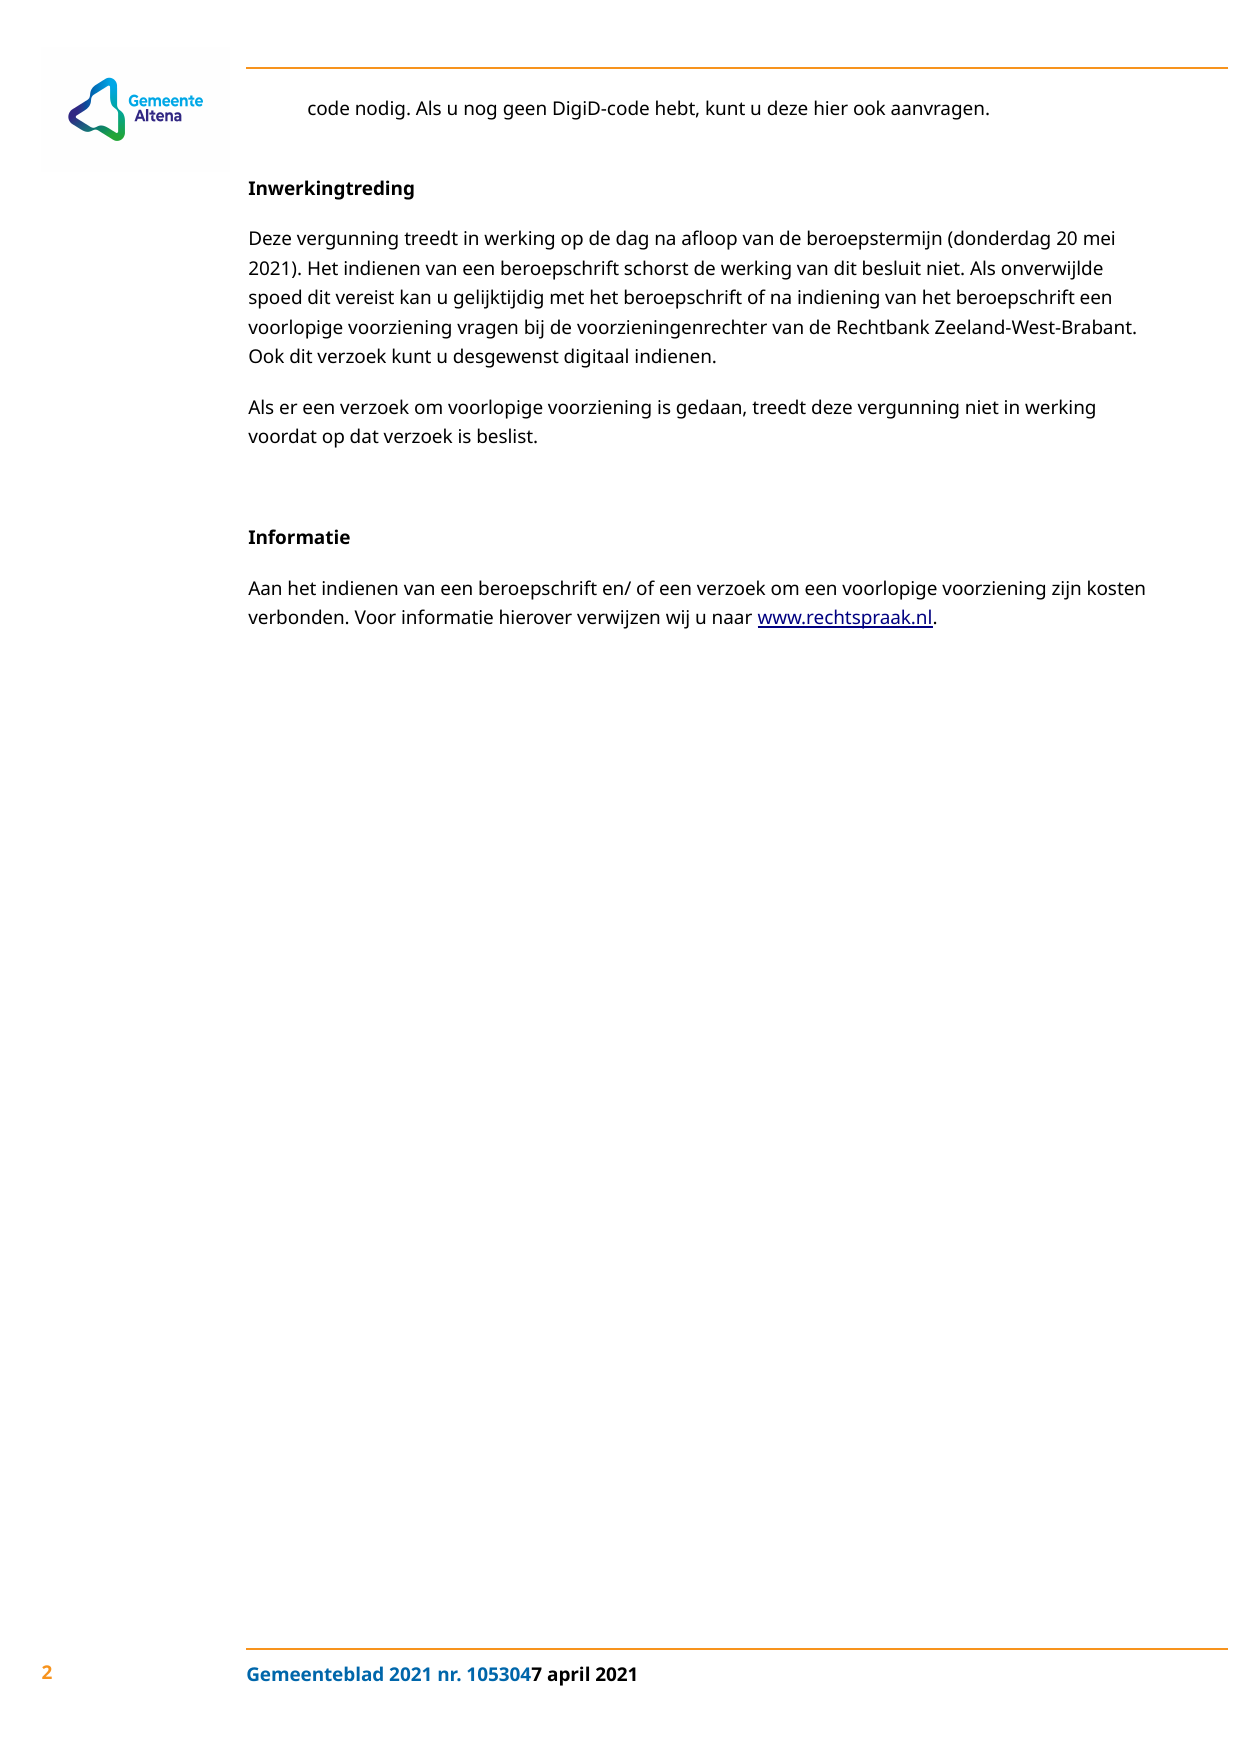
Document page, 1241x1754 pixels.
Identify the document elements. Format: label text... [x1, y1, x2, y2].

list code nodig. Als u nog geen DigiD-code hebt, kunt u deze hier ook aanvragen. [248, 95, 1152, 121]
text Informatie [248, 524, 1152, 550]
text Aan het indienen van een beroepschrift en/ of een verzoek om een voorlopige voorziening zijn kosten verbonden. Voor informatie hierover verwijzen wij u naar www.rechtspraak.nl. [248, 575, 1152, 630]
text Deze vergunning treedt in werking op de dag na afloop van de beroepstermijn (donderdag 20 mei 2021). Het indienen van een beroepschrift schorst de werking van dit besluit niet. Als onverwijlde spoed dit vereist kan u gelijktijdig met het beroepschrift of na indiening van het beroepschrift een voorlopige voorziening vragen bij de voorzieningenrechter van de Rechtbank Zeeland-West-Brabant. Ook dit verzoek kunt u desgewenst digitaal indienen. [248, 225, 1152, 369]
text Inwerkingtreding [248, 175, 1152, 201]
text Als er een verzoek om voorlopige voorziening is gedaan, treedt deze vergunning niet in werking voordat op dat verzoek is beslist. [248, 394, 1152, 449]
picture [41, 47, 231, 172]
